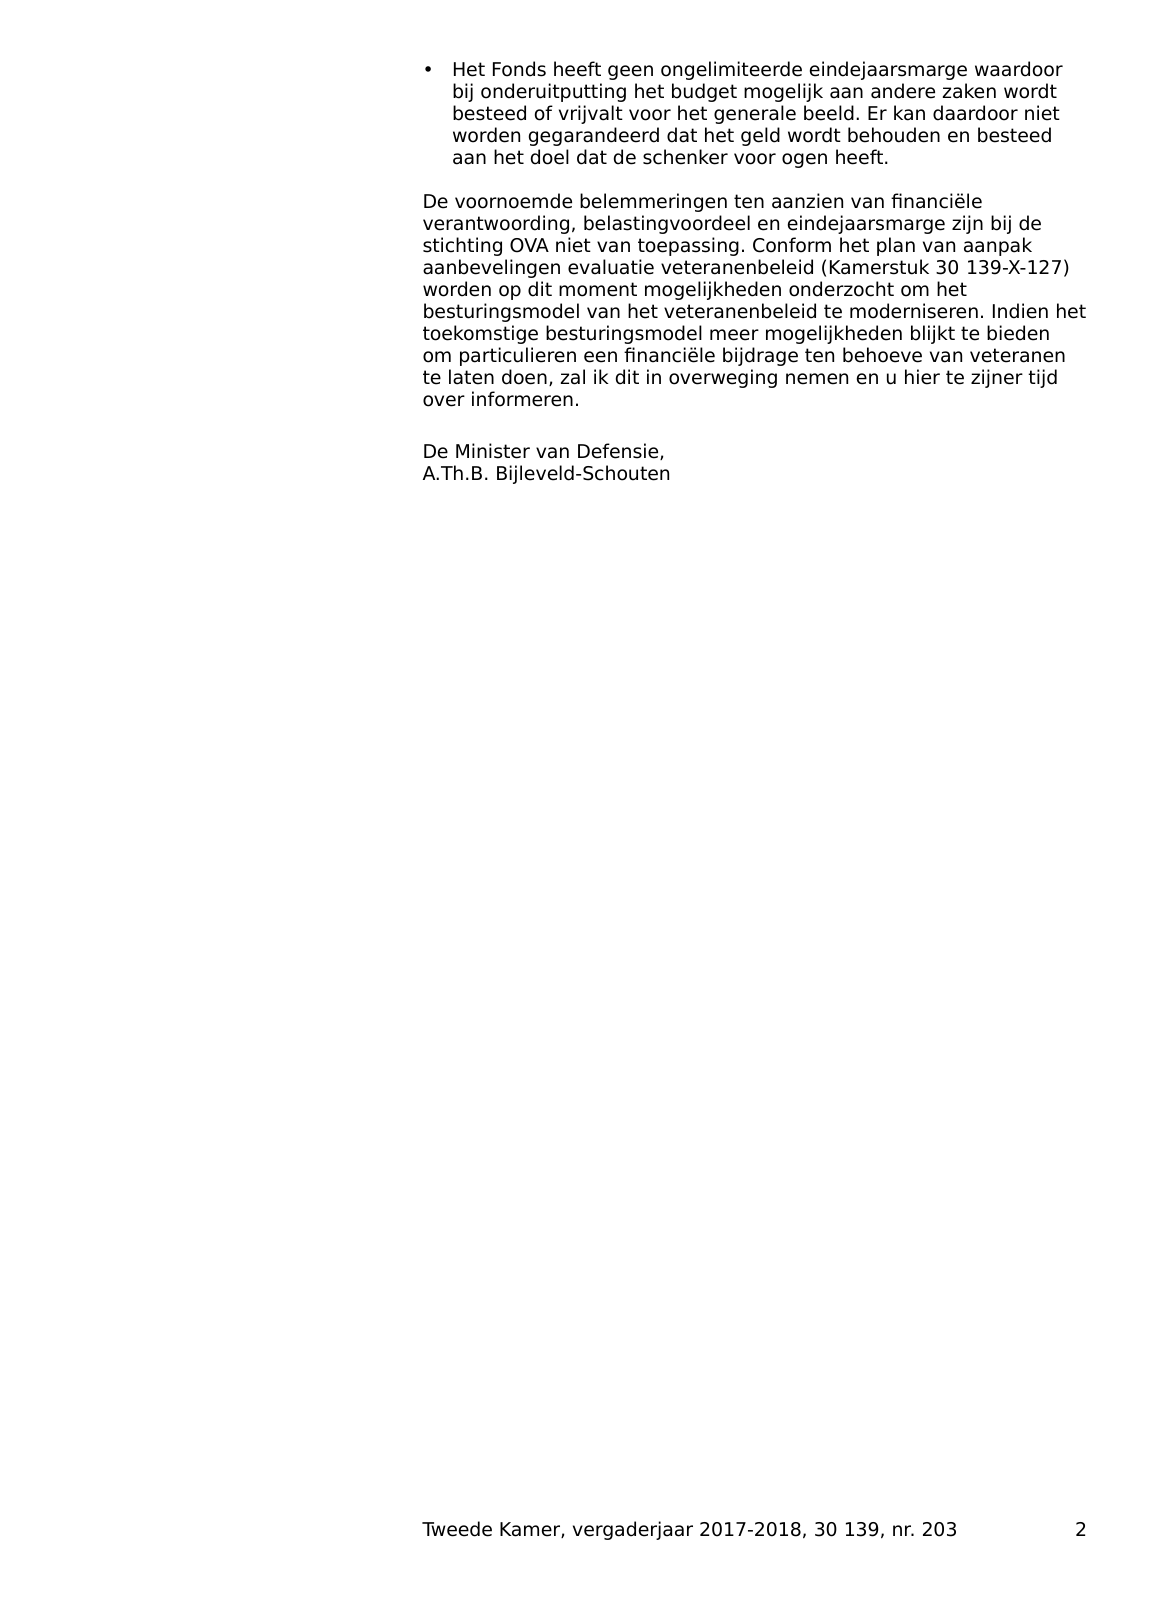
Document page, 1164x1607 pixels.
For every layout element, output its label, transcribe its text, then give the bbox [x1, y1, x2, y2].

text De Minister van Defensie, A.Th.B. Bijleveld-Schouten [422, 441, 1087, 485]
text • Het Fonds heeft geen ongelimiteerde eindejaarsmarge waardoor bij onderuitputting het budget mogelijk aan andere zaken wordt besteed of vrijvalt voor het generale beeld. Er kan daardoor niet worden gegarandeerd dat het geld wordt behouden en besteed aan het doel dat de schenker voor ogen heeft. [422, 59, 1087, 169]
text De voornoemde belemmeringen ten aanzien van financiële verantwoording, belastingvoordeel en eindejaarsmarge zijn bij de stichting OVA niet van toepassing. Conform het plan van aanpak aanbevelingen evaluatie veteranenbeleid (Kamerstuk 30 139-X-127) worden op dit moment mogelijkheden onderzocht om het besturingsmodel van het veteranenbeleid te moderniseren. Indien het toekomstige besturingsmodel meer mogelijkheden blijkt te bieden om particulieren een financiële bijdrage ten behoeve van veteranen te laten doen, zal ik dit in overweging nemen en u hier te zijner tijd over informeren. [422, 191, 1087, 411]
